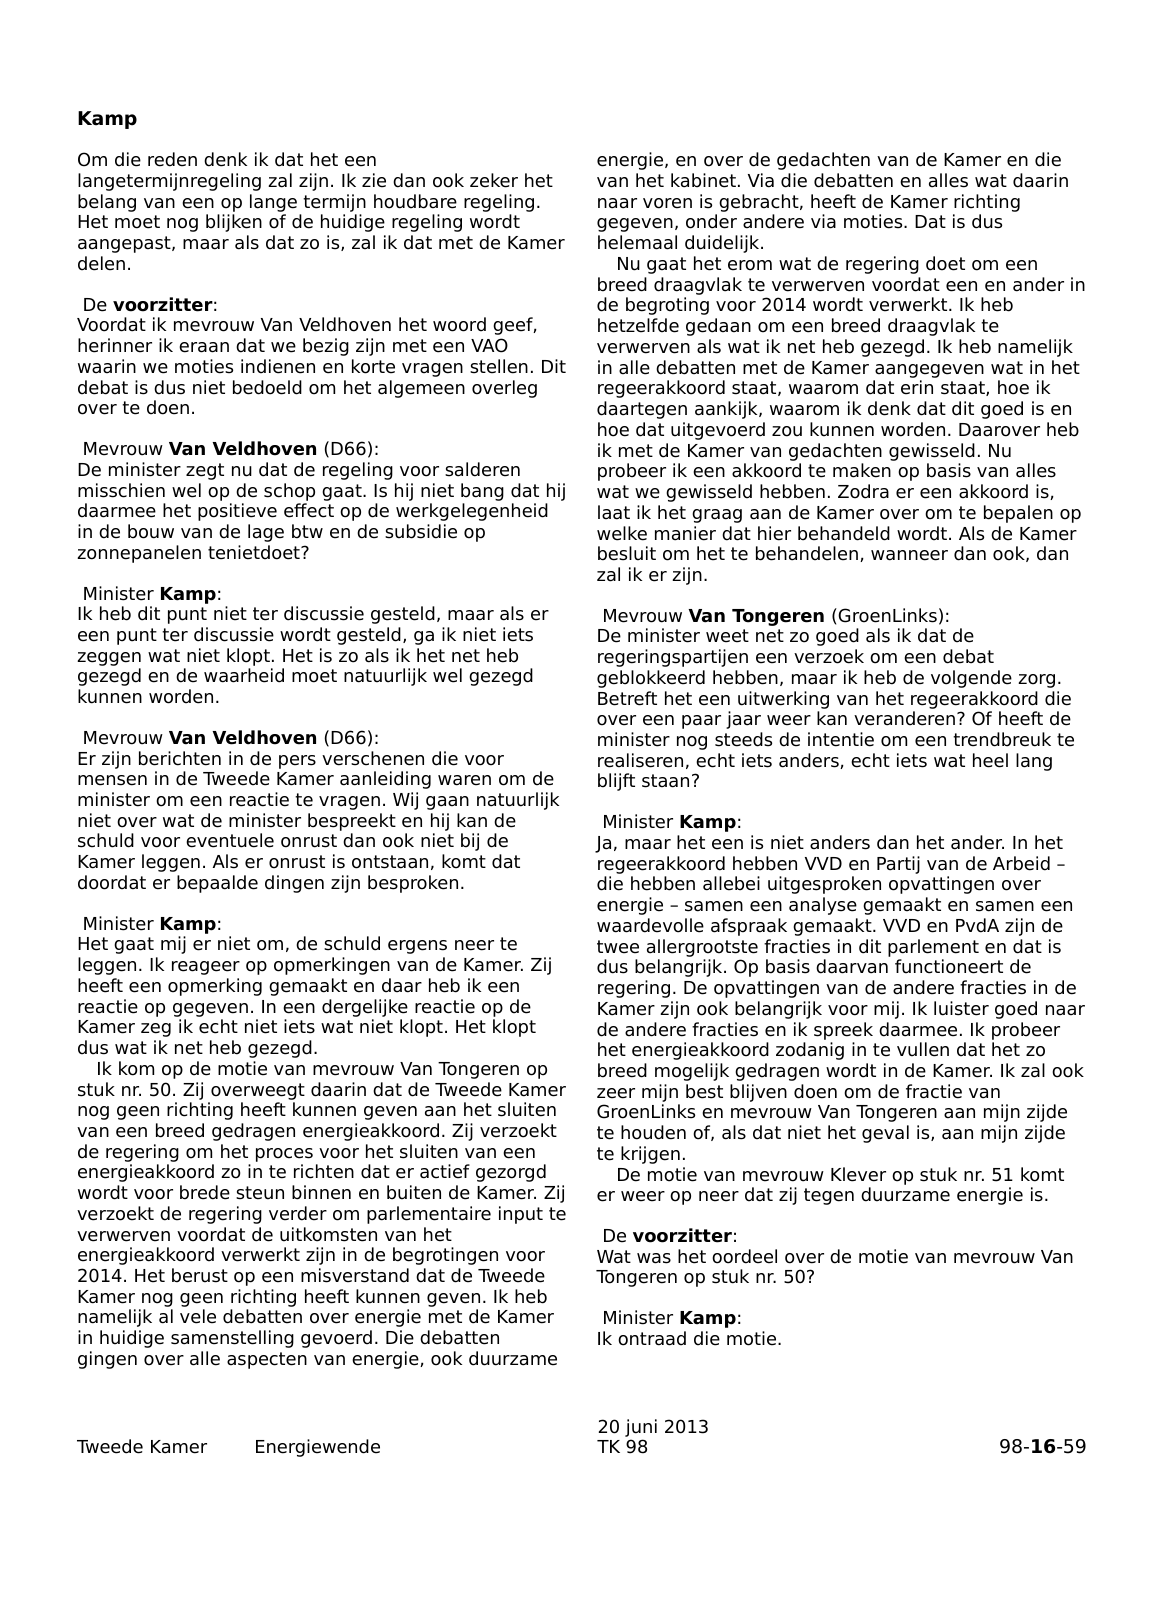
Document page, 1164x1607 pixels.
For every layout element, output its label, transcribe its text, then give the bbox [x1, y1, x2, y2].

text Er zijn berichten in de pers verschenen die voor mensen in de Tweede Kamer aanleiding waren om de minister om een reactie te vragen. Wij gaan natuurlijk niet over wat de minister bespreekt en hij kan de schuld voor eventuele onrust dan ook niet bij de Kamer leggen. Als er onrust is ontstaan, komt dat doordat er bepaalde dingen zijn besproken. [77, 748, 567, 893]
text Nu gaat het erom wat de regering doet om een breed draagvlak te verwerven voordat een en ander in de begroting voor 2014 wordt verwerkt. Ik heb hetzelfde gedaan om een breed draagvlak te verwerven als wat ik net heb gezegd. Ik heb namelijk in alle debatten met de Kamer aangegeven wat in het regeerakkoord staat, waarom dat erin staat, hoe ik daartegen aankijk, waarom ik denk dat dit goed is en hoe dat uitgevoerd zou kunnen worden. Daarover heb ik met de Kamer van gedachten gewisseld. Nu probeer ik een akkoord te maken op basis van alles wat we gewisseld hebben. Zodra er een akkoord is, laat ik het graag aan de Kamer over om te bepalen op welke manier dat hier behandeld wordt. Als de Kamer besluit om het te behandelen, wanneer dan ook, dan zal ik er zijn. [596, 254, 1087, 586]
text Voordat ik mevrouw Van Veldhoven het woord geef, herinner ik eraan dat we bezig zijn met een VAO waarin we moties indienen en korte vragen stellen. Dit debat is dus niet bedoeld om het algemeen overleg over te doen. [77, 315, 567, 419]
text Ik kom op de motie van mevrouw Van Tongeren op stuk nr. 50. Zij overweegt daarin dat de Tweede Kamer nog geen richting heeft kunnen geven aan het sluiten van een breed gedragen energieakkoord. Zij verzoekt de regering om het proces voor het sluiten van een energieakkoord zo in te richten dat er actief gezorgd wordt voor brede steun binnen en buiten de Kamer. Zij verzoekt de regering verder om parlementaire input te verwerven voordat de uitkomsten van het energieakkoord verwerkt zijn in de begrotingen voor 2014. Het berust op een misverstand dat de Tweede Kamer nog geen richting heeft kunnen geven. Ik heb namelijk al vele debatten over energie met de Kamer in huidige samenstelling gevoerd. Die debatten gingen over alle aspecten van energie, ook duurzame [77, 1059, 567, 1369]
text Mevrouw Van Veldhoven (D66): [77, 728, 567, 748]
text Ik heb dit punt niet ter discussie gesteld, maar als er een punt ter discussie wordt gesteld, ga ik niet iets zeggen wat niet klopt. Het is zo als ik het net heb gezegd en de waarheid moet natuurlijk wel gezegd kunnen worden. [77, 604, 567, 708]
text Mevrouw Van Tongeren (GroenLinks): [596, 606, 1087, 626]
text Om die reden denk ik dat het een langetermijnregeling zal zijn. Ik zie dan ook zeker het belang van een op lange termijn houdbare regeling. Het moet nog blijken of de huidige regeling wordt aangepast, maar als dat zo is, zal ik dat met de Kamer delen. [77, 150, 567, 274]
text Het gaat mij er niet om, de schuld ergens neer te leggen. Ik reageer op opmerkingen van de Kamer. Zij heeft een opmerking gemaakt en daar heb ik een reactie op gegeven. In een dergelijke reactie op de Kamer zeg ik echt niet iets wat niet klopt. Het klopt dus wat ik net heb gezegd. [77, 934, 567, 1059]
text Minister Kamp: [596, 812, 1087, 833]
text Mevrouw Van Veldhoven (D66): [77, 439, 567, 460]
text De voorzitter: [77, 294, 567, 315]
text De minister zegt nu dat de regeling voor salderen misschien wel op de schop gaat. Is hij niet bang dat hij daarmee het positieve effect op de werkgelegenheid in de bouw van de lage btw en de subsidie op zonnepanelen tenietdoet? [77, 460, 567, 563]
text De minister weet net zo goed als ik dat de regeringspartijen een verzoek om een debat geblokkeerd hebben, maar ik heb de volgende zorg. Betreft het een uitwerking van het regeerakkoord die over een paar jaar weer kan veranderen? Of heeft de minister nog steeds de intentie om een trendbreuk te realiseren, echt iets anders, echt iets wat heel lang blijft staan? [596, 626, 1087, 792]
text Wat was het oordeel over de motie van mevrouw Van Tongeren op stuk nr. 50? [596, 1247, 1087, 1288]
text energie, en over de gedachten van de Kamer en die van het kabinet. Via die debatten en alles wat daarin naar voren is gebracht, heeft de Kamer richting gegeven, onder andere via moties. Dat is dus helemaal duidelijk. [596, 150, 1087, 254]
text Ik ontraad die motie. [596, 1329, 1087, 1349]
text Minister Kamp: [77, 913, 567, 934]
text Minister Kamp: [596, 1308, 1087, 1329]
text Ja, maar het een is niet anders dan het ander. In het regeerakkoord hebben VVD en Partij van de Arbeid – die hebben allebei uitgesproken opvattingen over energie – samen een analyse gemaakt en samen een waardevolle afspraak gemaakt. VVD en PvdA zijn de twee allergrootste fracties in dit parlement en dat is dus belangrijk. Op basis daarvan functioneert de regering. De opvattingen van de andere fracties in de Kamer zijn ook belangrijk voor mij. Ik luister goed naar de andere fracties en ik spreek daarmee. Ik probeer het energieakkoord zodanig in te vullen dat het zo breed mogelijk gedragen wordt in de Kamer. Ik zal ook zeer mijn best blijven doen om de fractie van GroenLinks en mevrouw Van Tongeren aan mijn zijde te houden of, als dat niet het geval is, aan mijn zijde te krijgen. [596, 833, 1087, 1164]
text De motie van mevrouw Klever op stuk nr. 51 komt er weer op neer dat zij tegen duurzame energie is. [596, 1164, 1087, 1206]
text De voorzitter: [596, 1226, 1087, 1247]
text Minister Kamp: [77, 583, 567, 604]
